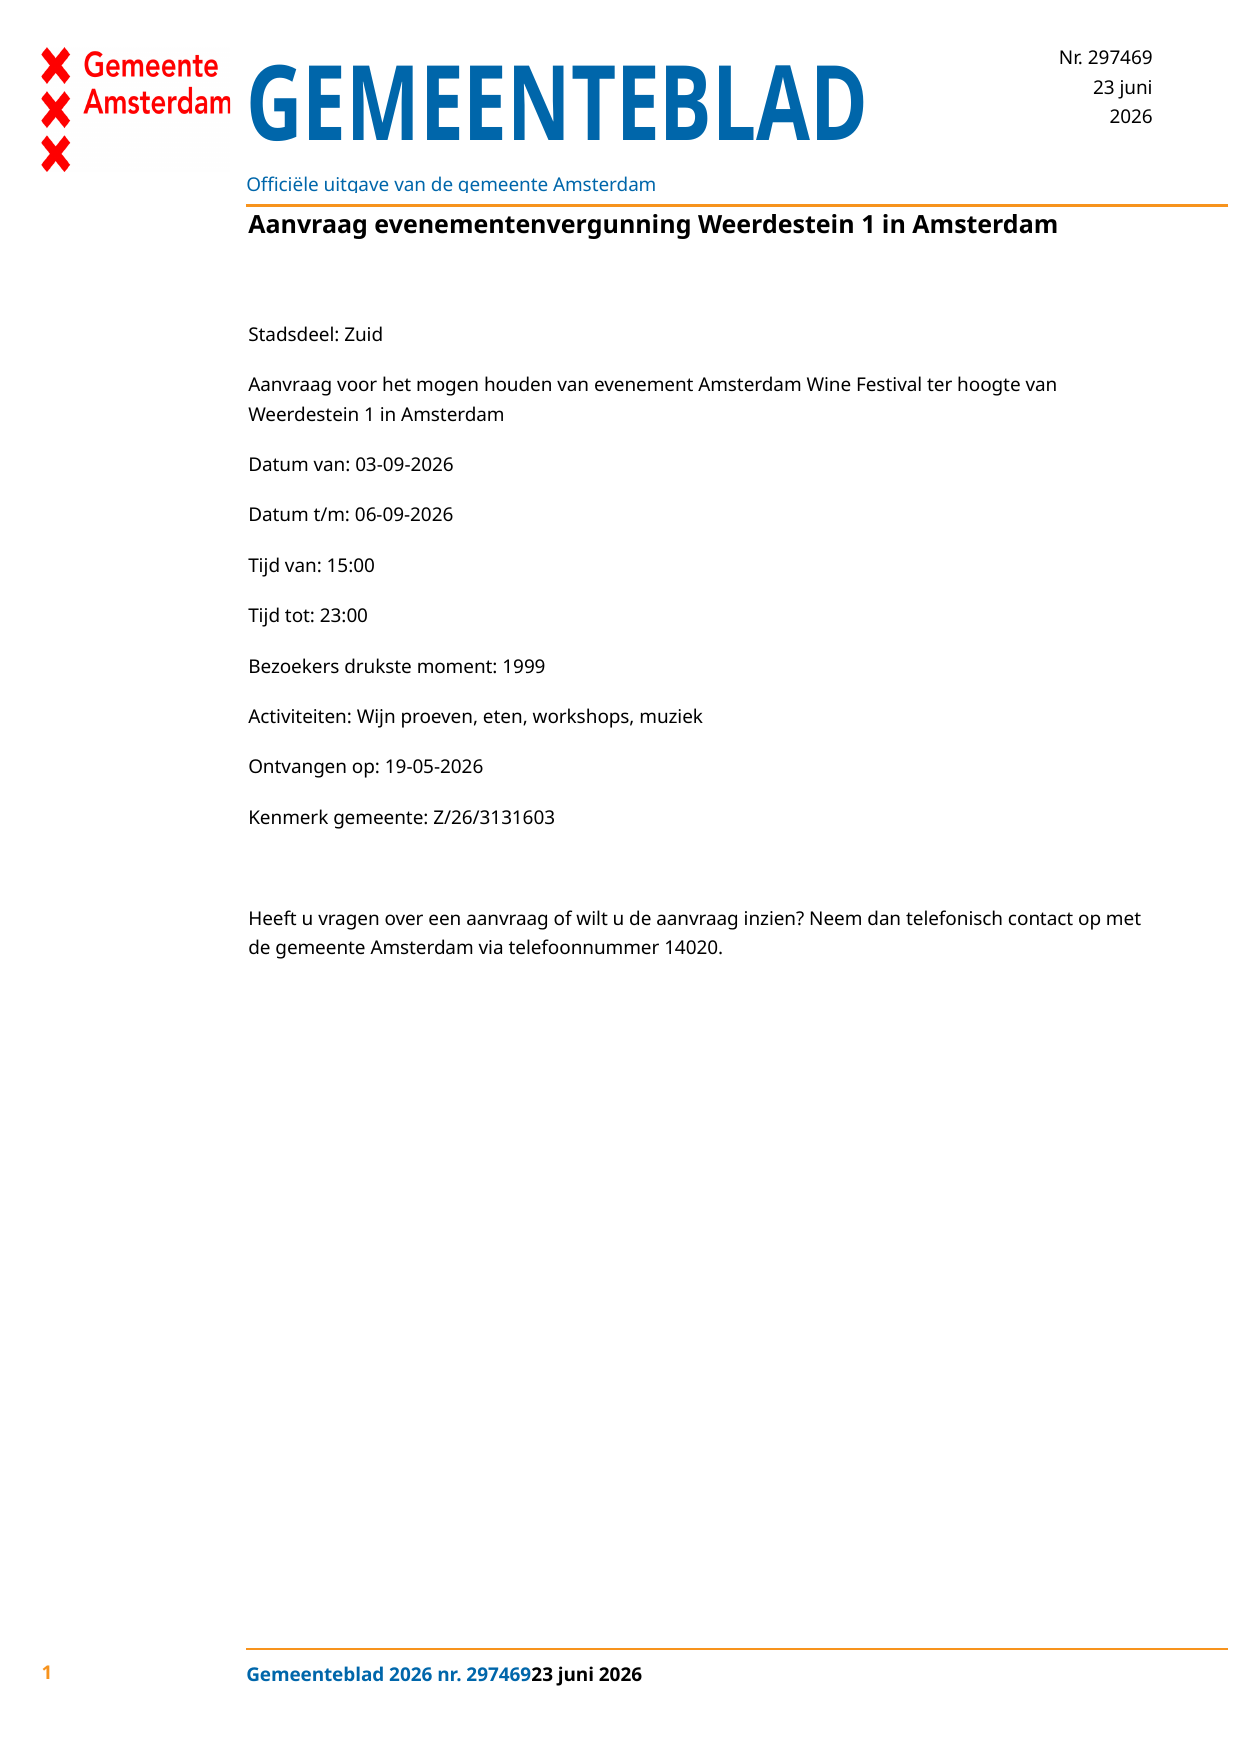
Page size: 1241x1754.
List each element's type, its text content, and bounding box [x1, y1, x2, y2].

text Activiteiten: Wijn proeven, eten, workshops, muziek [248, 703, 1152, 729]
picture [41, 47, 231, 172]
text Kenmerk gemeente: Z/26/3131603 [248, 804, 1152, 830]
text Tijd van: 15:00 [248, 552, 1152, 578]
text Aanvraag evenementenvergunning Weerdestein 1 in Amsterdam [248, 207, 1152, 241]
text Aanvraag voor het mogen houden van evenement Amsterdam Wine Festival ter hoogte van Weerdestein 1 in Amsterdam [248, 371, 1152, 426]
text Bezoekers drukste moment: 1999 [248, 653, 1152, 678]
text Tijd tot: 23:00 [248, 602, 1152, 628]
text Stadsdeel: Zuid [248, 321, 1152, 346]
text Datum t/m: 06-09-2026 [248, 502, 1152, 527]
text Heeft u vragen over een aanvraag of wilt u de aanvraag inzien? Neem dan telefonisch contact op met de gemeente Amsterdam via telefoonnummer 14020. [248, 905, 1152, 960]
text Ontvangen op: 19-05-2026 [248, 754, 1152, 779]
text Datum van: 03-09-2026 [248, 451, 1152, 477]
